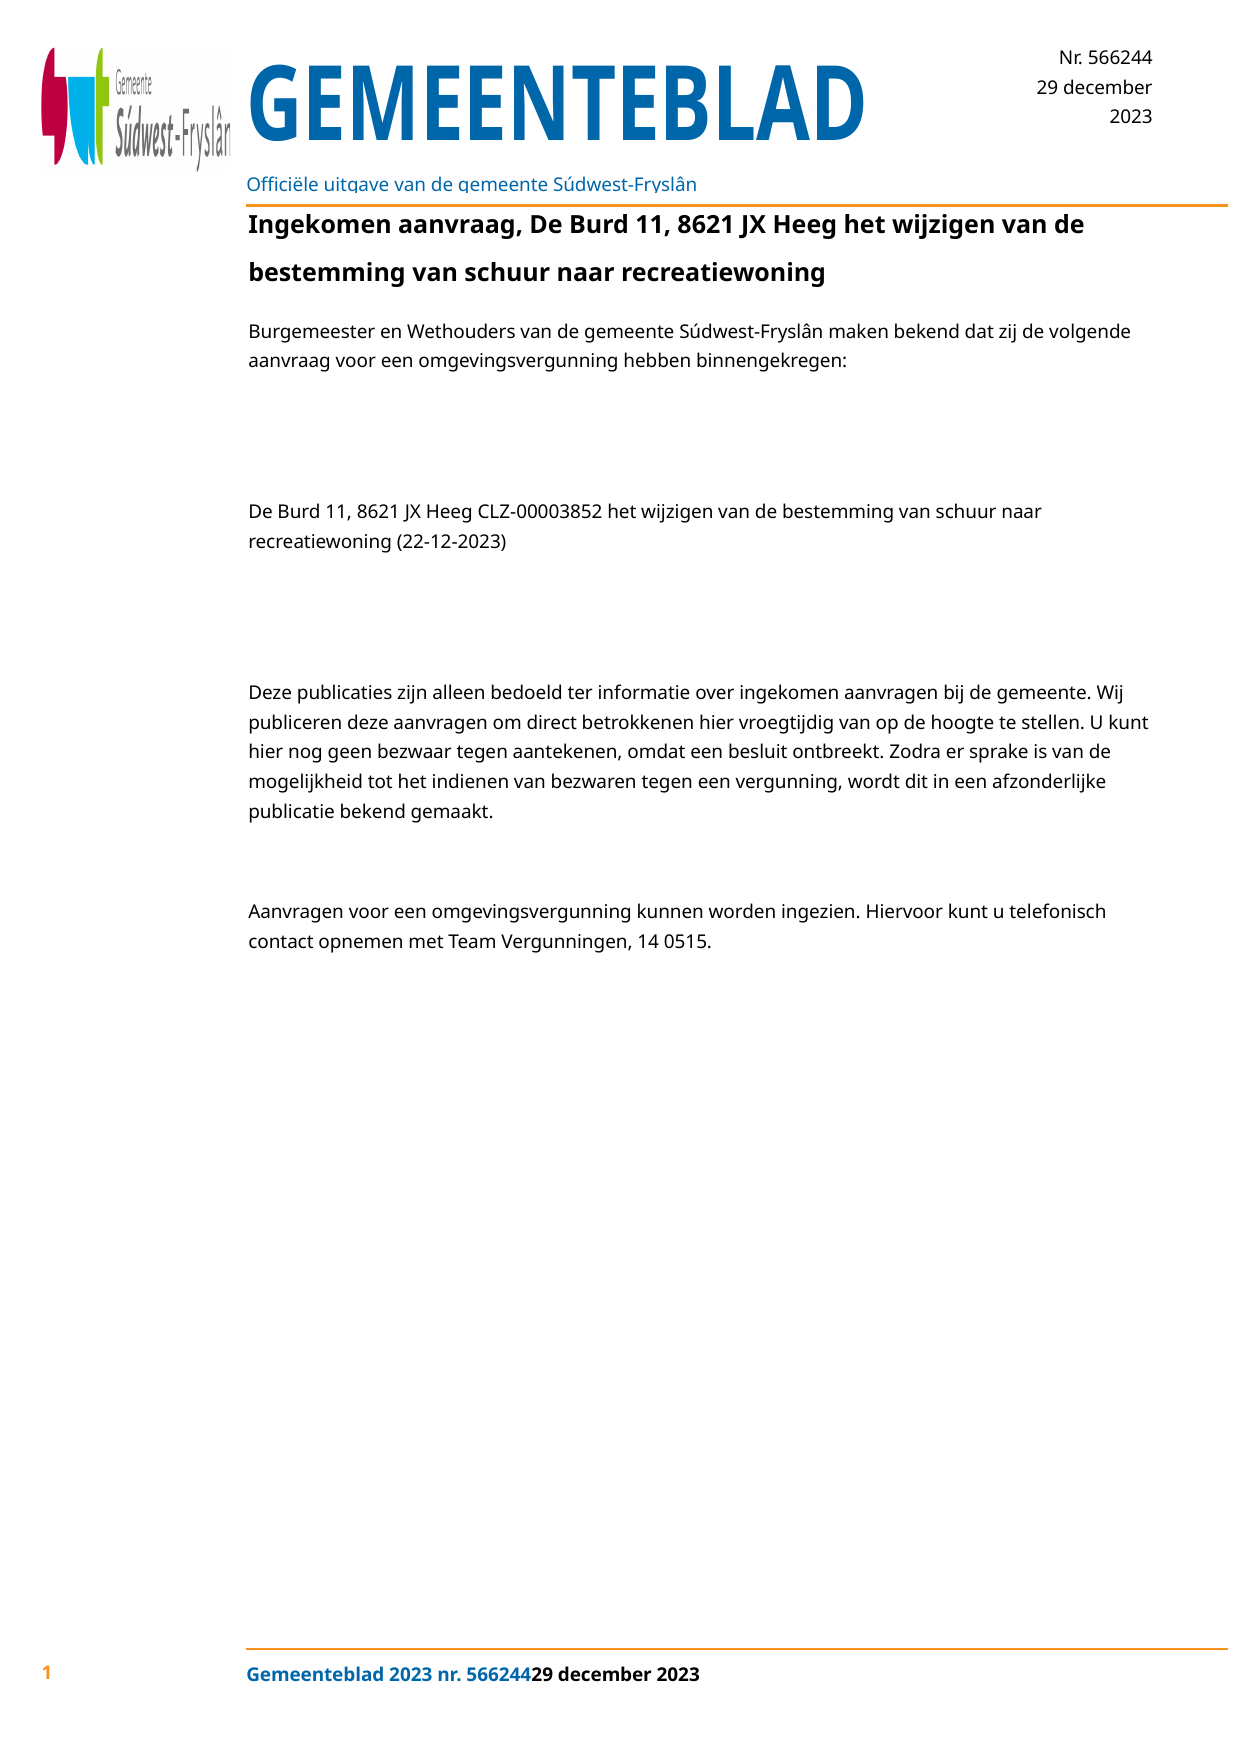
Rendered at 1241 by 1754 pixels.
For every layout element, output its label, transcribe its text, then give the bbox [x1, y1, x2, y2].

text De Burd 11, 8621 JX Heeg CLZ-00003852 het wijzigen van de bestemming van schuur naar recreatiewoning (22-12-2023) [248, 499, 1152, 554]
text Aanvragen voor een omgevingsvergunning kunnen worden ingezien. Hiervoor kunt u telefonisch contact opnemen met Team Vergunningen, 14 0515. [248, 899, 1152, 954]
text Ingekomen aanvraag, De Burd 11, 8621 JX Heeg het wijzigen van de bestemming van schuur naar recreatiewoning [248, 207, 1152, 288]
text Deze publicaties zijn alleen bedoeld ter informatie over ingekomen aanvragen bij de gemeente. Wij publiceren deze aanvragen om direct betrokkenen hier vroegtijdig van op de hoogte te stellen. U kunt hier nog geen bezwaar tegen aantekenen, omdat een besluit ontbreekt. Zodra er sprake is van de mogelijkheid tot het indienen van bezwaren tegen een vergunning, wordt dit in een afzonderlijke publicatie bekend gemaakt. [248, 679, 1152, 824]
picture [41, 47, 231, 172]
text Burgemeester en Wethouders van de gemeente Súdwest-Fryslân maken bekend dat zij de volgende aanvraag voor een omgevingsvergunning hebben binnengekregen: [248, 318, 1152, 373]
